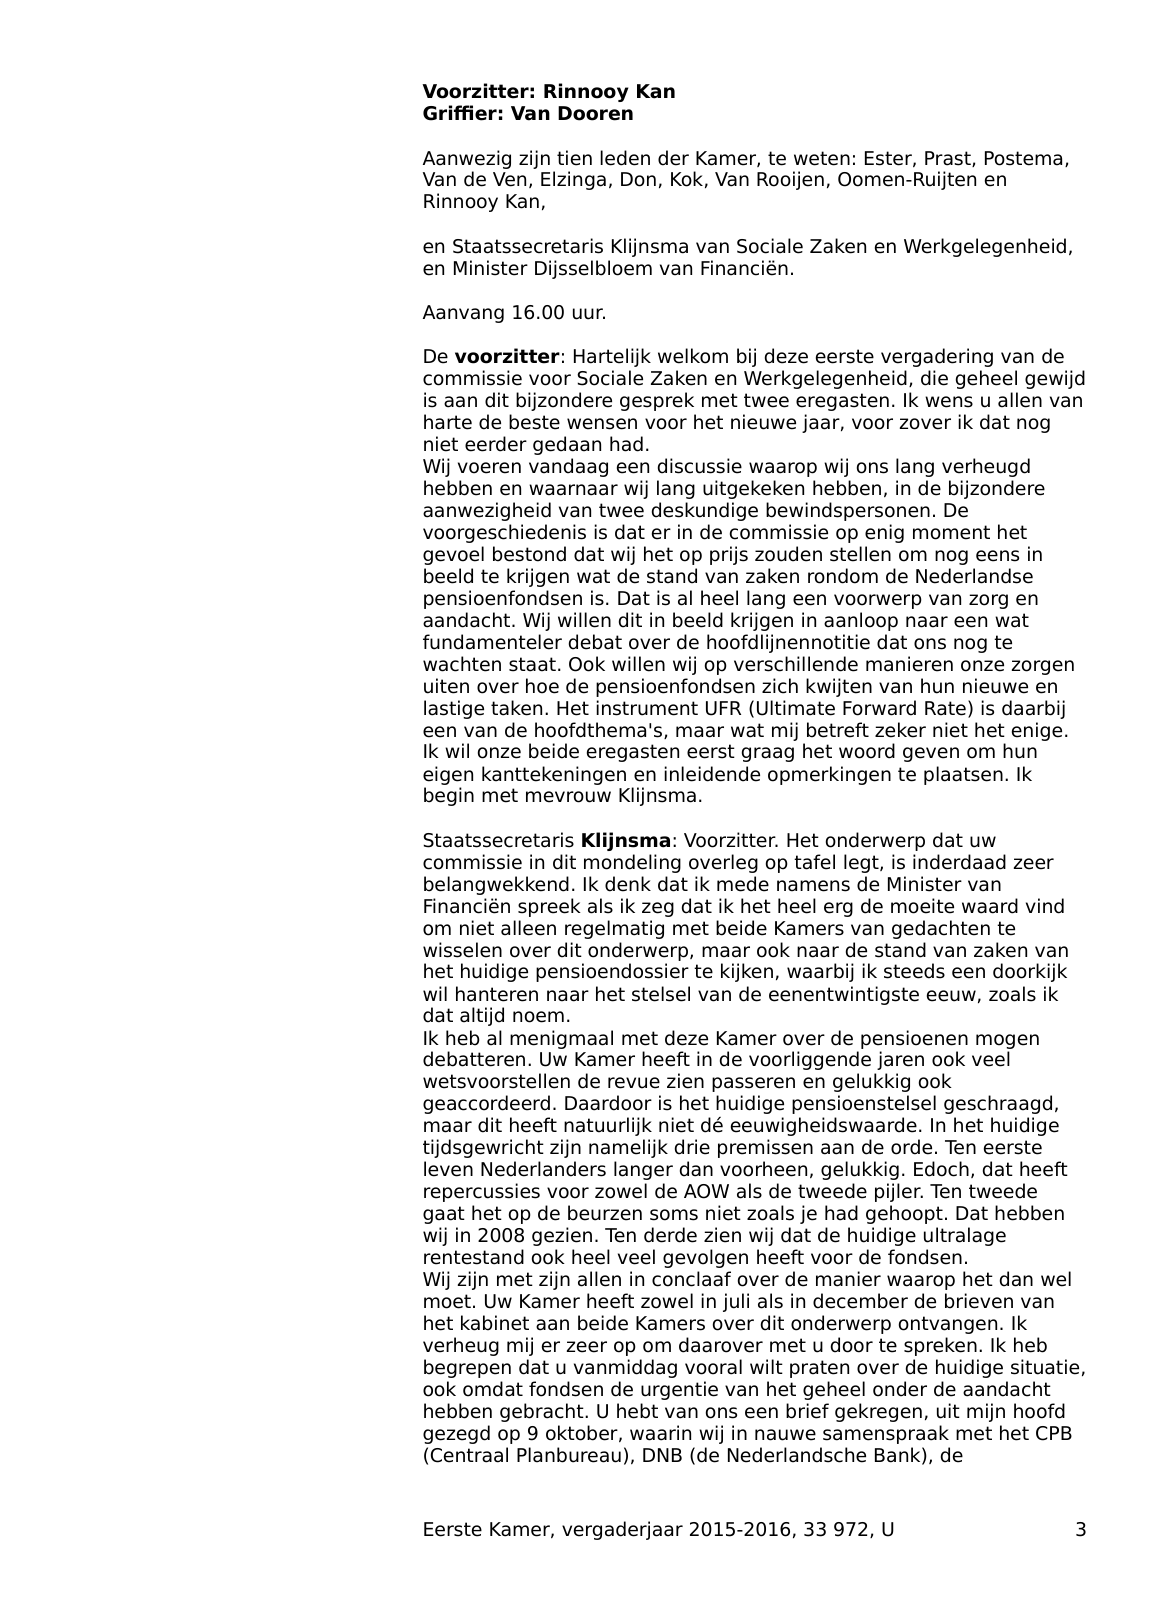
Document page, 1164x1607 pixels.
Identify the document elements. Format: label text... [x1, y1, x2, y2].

text Staatssecretaris Klijnsma: Voorzitter. Het onderwerp dat uw commissie in dit mondeling overleg op tafel legt, is inderdaad zeer belangwekkend. Ik denk dat ik mede namens de Minister van Financiën spreek als ik zeg dat ik het heel erg de moeite waard vind om niet alleen regelmatig met beide Kamers van gedachten te wisselen over dit onderwerp, maar ook naar de stand van zaken van het huidige pensioendossier te kijken, waarbij ik steeds een doorkijk wil hanteren naar het stelsel van de eenentwintigste eeuw, zoals ik dat altijd noem. [422, 829, 1087, 1027]
text Griffier: Van Dooren [422, 103, 1087, 125]
text Ik wil onze beide eregasten eerst graag het woord geven om hun eigen kanttekeningen en inleidende opmerkingen te plaatsen. Ik begin met mevrouw Klijnsma. [422, 741, 1087, 807]
text De voorzitter: Hartelijk welkom bij deze eerste vergadering van de commissie voor Sociale Zaken en Werkgelegenheid, die geheel gewijd is aan dit bijzondere gesprek met twee eregasten. Ik wens u allen van harte de beste wensen voor het nieuwe jaar, voor zover ik dat nog niet eerder gedaan had. [422, 346, 1087, 456]
text Aanwezig zijn tien leden der Kamer, te weten: Ester, Prast, Postema, Van de Ven, Elzinga, Don, Kok, Van Rooijen, Oomen-Ruijten en Rinnooy Kan, [422, 147, 1087, 213]
text Voorzitter: Rinnooy Kan [422, 81, 1087, 103]
text Aanvang 16.00 uur. [422, 302, 1087, 324]
text en Staatssecretaris Klijnsma van Sociale Zaken en Werkgelegenheid, en Minister Dijsselbloem van Financiën. [422, 236, 1087, 279]
text Wij zijn met zijn allen in conclaaf over de manier waarop het dan wel moet. Uw Kamer heeft zowel in juli als in december de brieven van het kabinet aan beide Kamers over dit onderwerp ontvangen. Ik verheug mij er zeer op om daarover met u door te spreken. Ik heb begrepen dat u vanmiddag vooral wilt praten over de huidige situatie, ook omdat fondsen de urgentie van het geheel onder de aandacht hebben gebracht. U hebt van ons een brief gekregen, uit mijn hoofd gezegd op 9 oktober, waarin wij in nauwe samenspraak met het CPB (Centraal Planbureau), DNB (de Nederlandsche Bank), de [422, 1269, 1087, 1467]
text Ik heb al menigmaal met deze Kamer over de pensioenen mogen debatteren. Uw Kamer heeft in de voorliggende jaren ook veel wetsvoorstellen de revue zien passeren en gelukkig ook geaccordeerd. Daardoor is het huidige pensioenstelsel geschraagd, maar dit heeft natuurlijk niet dé eeuwigheidswaarde. In het huidige tijdsgewricht zijn namelijk drie premissen aan de orde. Ten eerste leven Nederlanders langer dan voorheen, gelukkig. Edoch, dat heeft repercussies voor zowel de AOW als de tweede pijler. Ten tweede gaat het op de beurzen soms niet zoals je had gehoopt. Dat hebben wij in 2008 gezien. Ten derde zien wij dat de huidige ultralage rentestand ook heel veel gevolgen heeft voor de fondsen. [422, 1027, 1087, 1269]
text Wij voeren vandaag een discussie waarop wij ons lang verheugd hebben en waarnaar wij lang uitgekeken hebben, in de bijzondere aanwezigheid van twee deskundige bewindspersonen. De voorgeschiedenis is dat er in de commissie op enig moment het gevoel bestond dat wij het op prijs zouden stellen om nog eens in beeld te krijgen wat de stand van zaken rondom de Nederlandse pensioenfondsen is. Dat is al heel lang een voorwerp van zorg en aandacht. Wij willen dit in beeld krijgen in aanloop naar een wat fundamenteler debat over de hoofdlijnennotitie dat ons nog te wachten staat. Ook willen wij op verschillende manieren onze zorgen uiten over hoe de pensioenfondsen zich kwijten van hun nieuwe en lastige taken. Het instrument UFR (Ultimate Forward Rate) is daarbij een van de hoofdthema's, maar wat mij betreft zeker niet het enige. [422, 456, 1087, 741]
